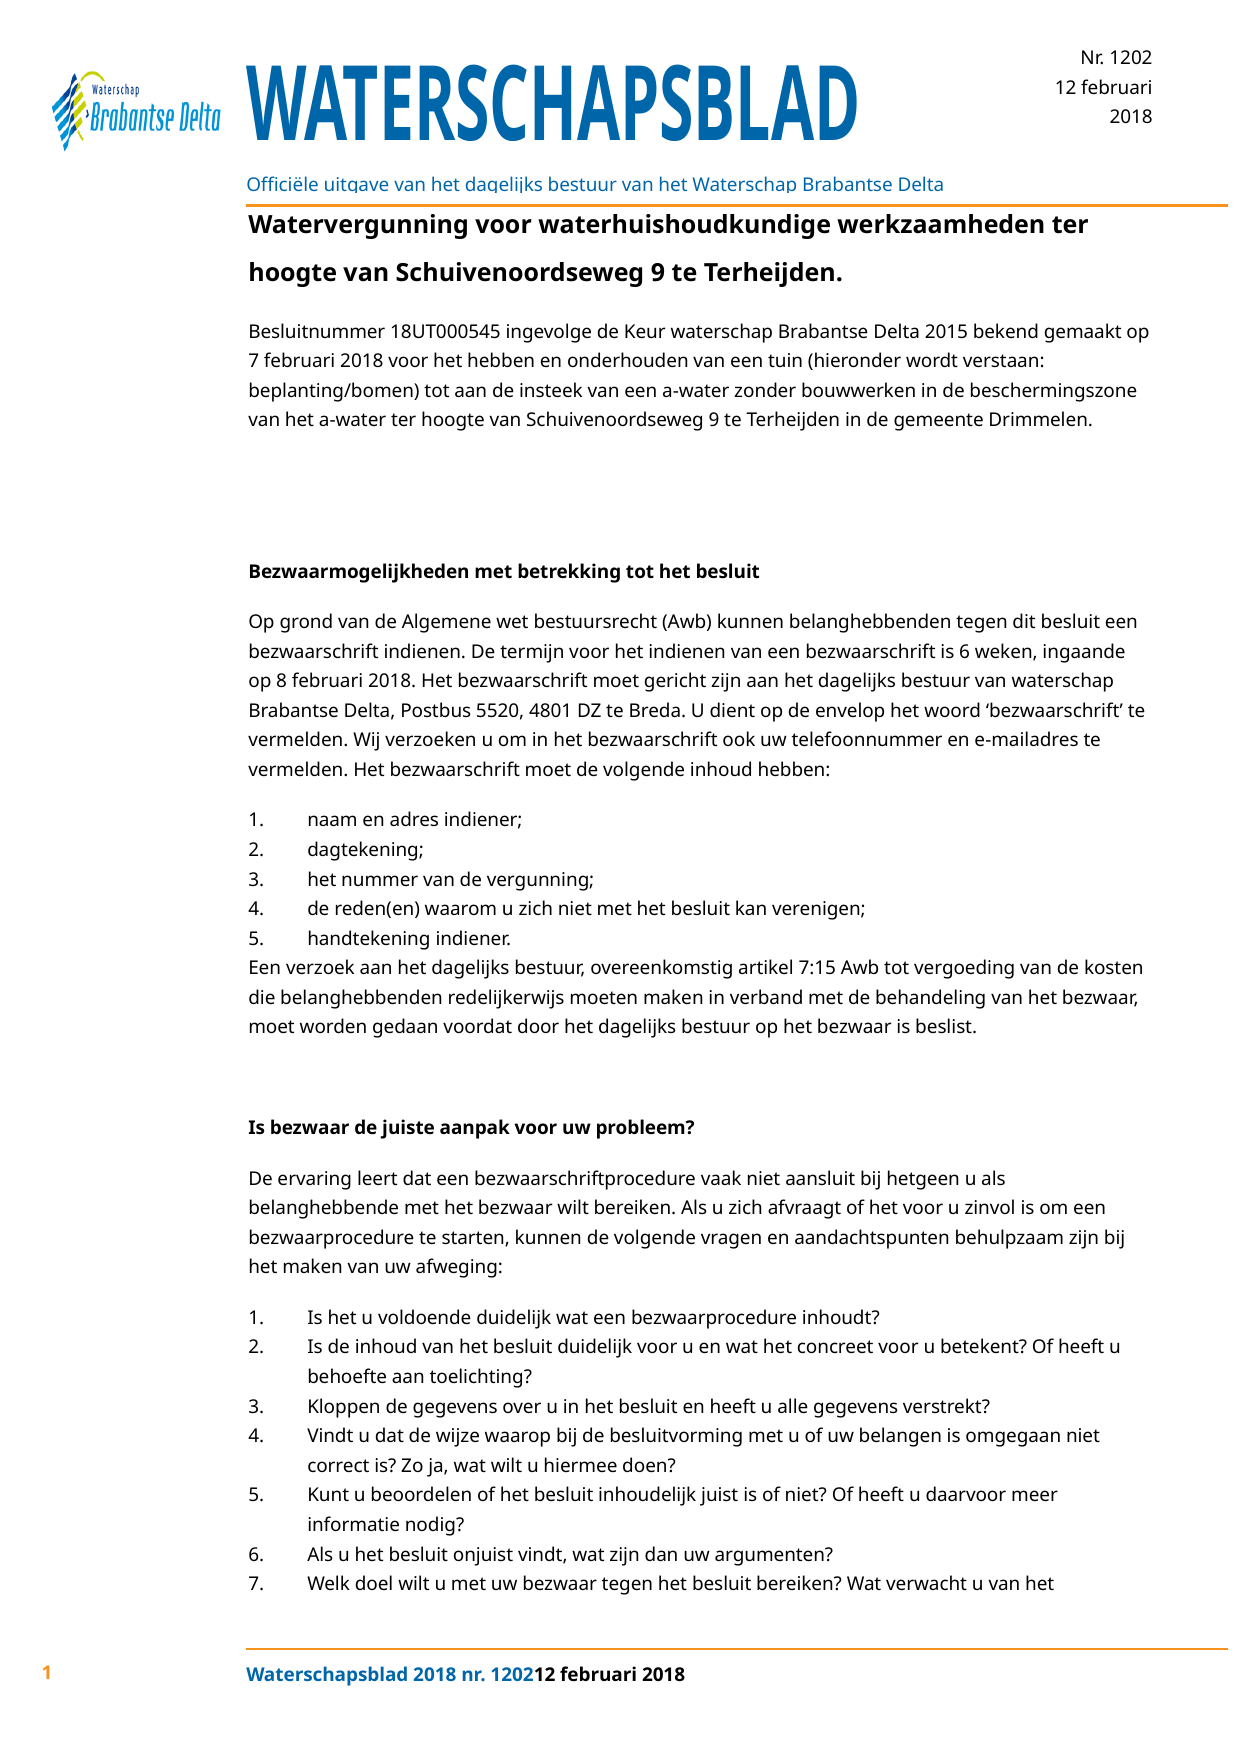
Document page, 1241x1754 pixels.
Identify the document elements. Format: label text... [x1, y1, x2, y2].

list Kloppen de gegevens over u in het besluit en heeft u alle gegevens verstrekt? [248, 1393, 1152, 1419]
list naam en adres indiener; [248, 807, 1152, 832]
text Bezwaarmogelijkheden met betrekking tot het besluit [248, 558, 1152, 584]
text Op grond van de Algemene wet bestuursrecht (Awb) kunnen belanghebbenden tegen dit besluit een bezwaarschrift indienen. De termijn voor het indienen van een bezwaarschrift is 6 weken, ingaande op 8 februari 2018. Het bezwaarschrift moet gericht zijn aan het dagelijks bestuur van waterschap Brabantse Delta, Postbus 5520, 4801 DZ te Breda. U dient op de envelop het woord ‘bezwaarschrift’ te vermelden. Wij verzoeken u om in het bezwaarschrift ook uw telefoonnummer en e‑mailadres te vermelden. Het bezwaarschrift moet de volgende inhoud hebben: [248, 608, 1152, 782]
list Vindt u dat de wijze waarop bij de besluitvorming met u of uw belangen is omgegaan niet correct is? Zo ja, wat wilt u hiermee doen? [248, 1422, 1152, 1478]
list dagtekening; [248, 836, 1152, 862]
text De ervaring leert dat een bezwaarschriftprocedure vaak niet aansluit bij hetgeen u als belanghebbende met het bezwaar wilt bereiken. Als u zich afvraagt of het voor u zinvol is om een bezwaarprocedure te starten, kunnen de volgende vragen en aandachtspunten behulpzaam zijn bij het maken van uw afweging: [248, 1165, 1152, 1279]
text Is bezwaar de juiste aanpak voor uw probleem? [248, 1114, 1152, 1140]
list Is de inhoud van het besluit duidelijk voor u en wat het concreet voor u betekent? Of heeft u behoefte aan toelichting? [248, 1334, 1152, 1389]
text Een verzoek aan het dagelijks bestuur, overeenkomstig artikel 7:15 Awb tot vergoeding van de kosten die belanghebbenden redelijkerwijs moeten maken in verband met de behandeling van het bezwaar, moet worden gedaan voordat door het dagelijks bestuur op het bezwaar is beslist. [248, 954, 1152, 1039]
list de reden(en) waarom u zich niet met het besluit kan verenigen; [248, 895, 1152, 921]
list Welk doel wilt u met uw bezwaar tegen het besluit bereiken? Wat verwacht u van het [248, 1570, 1152, 1596]
list Kunt u beoordelen of het besluit inhoudelijk juist is of niet? Of heeft u daarvoor meer informatie nodig? [248, 1482, 1152, 1537]
list handtekening indiener. [248, 925, 1152, 951]
text Watervergunning voor waterhuishoudkundige werkzaamheden ter hoogte van Schuivenoordseweg 9 te Terheijden. [248, 207, 1152, 288]
text Besluitnummer 18UT000545 ingevolge de Keur waterschap Brabantse Delta 2015 bekend gemaakt op 7 februari 2018 voor het hebben en onderhouden van een tuin (hieronder wordt verstaan: beplanting/bomen) tot aan de insteek van een a-water zonder bouwwerken in de beschermingszone van het a-water ter hoogte van Schuivenoordseweg 9 te Terheijden in de gemeente Drimmelen. [248, 318, 1152, 432]
list het nummer van de vergunning; [248, 866, 1152, 892]
list Als u het besluit onjuist vindt, wat zijn dan uw argumenten? [248, 1541, 1152, 1567]
picture [41, 47, 231, 172]
list Is het u voldoende duidelijk wat een bezwaarprocedure inhoudt? [248, 1304, 1152, 1330]
